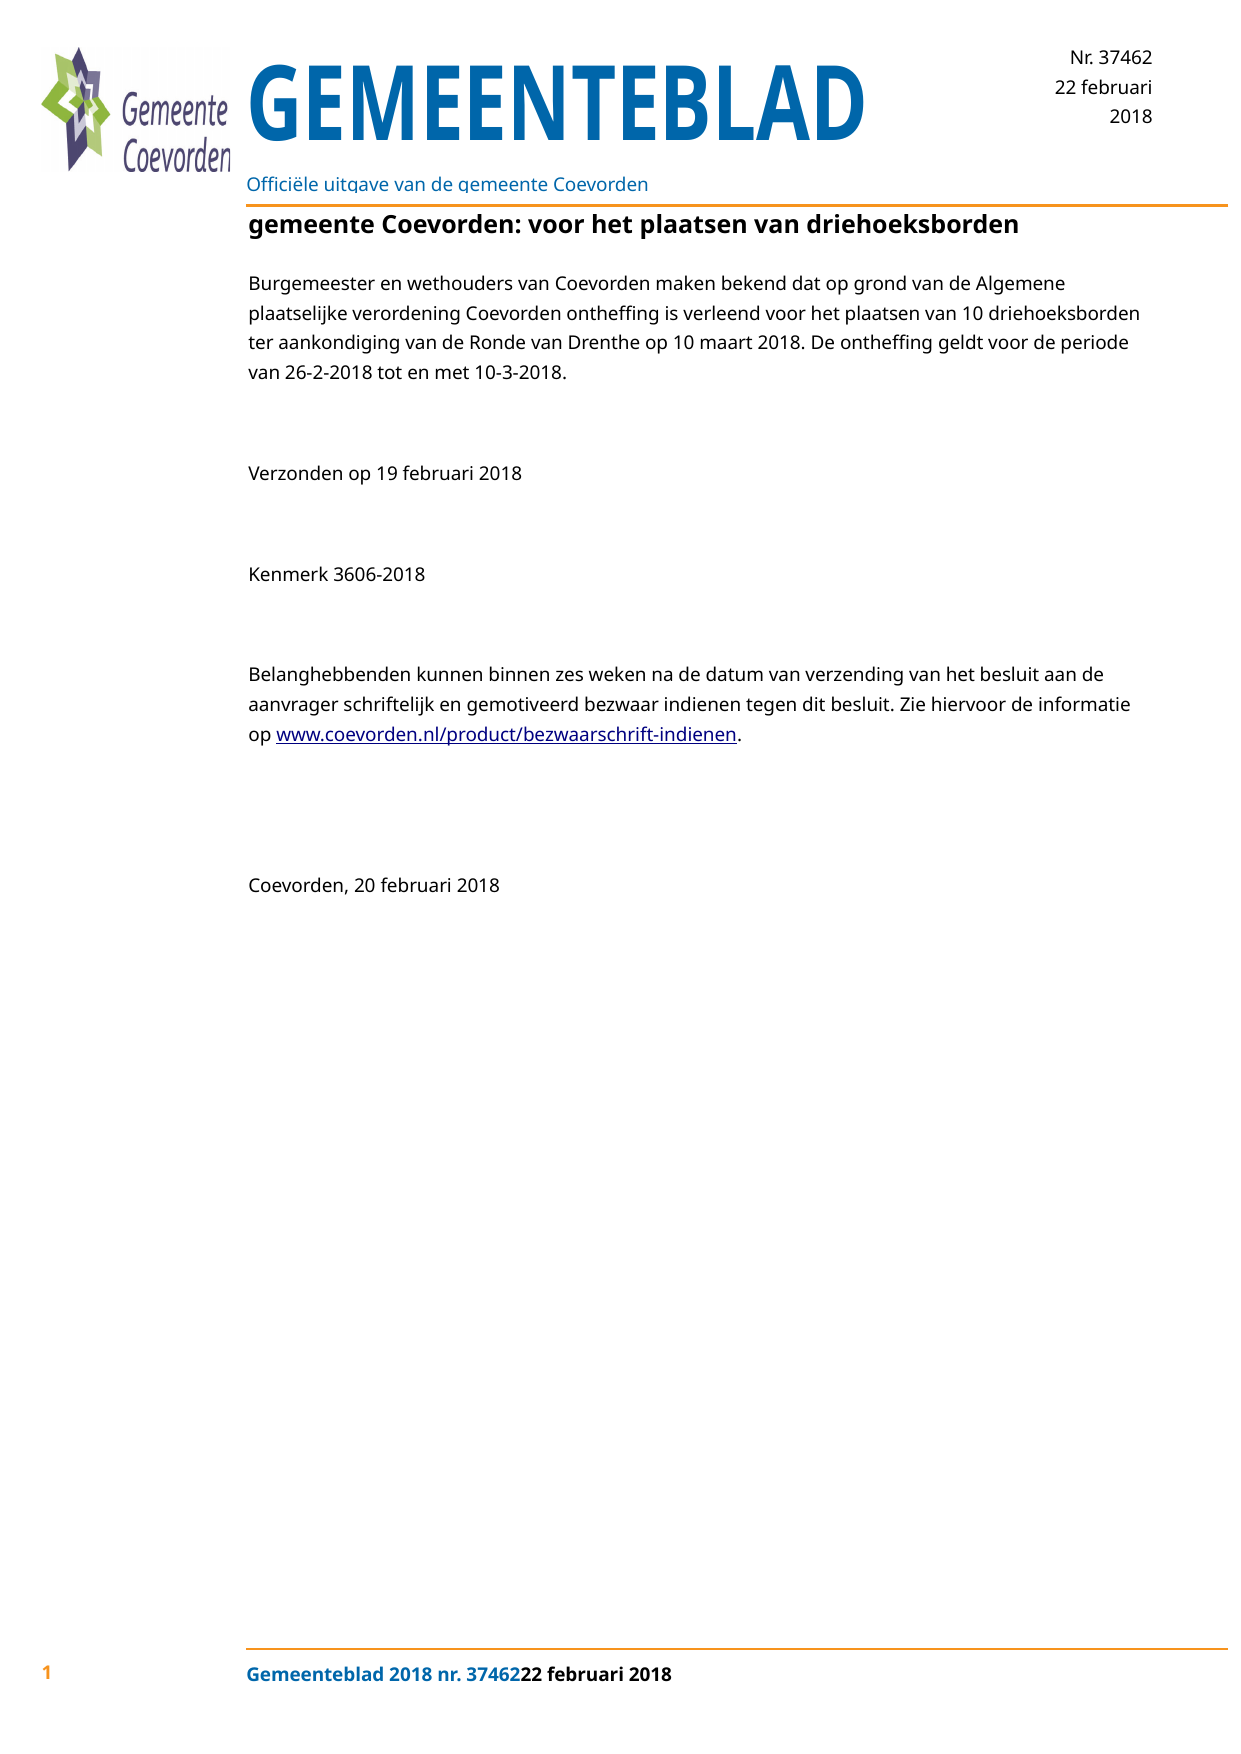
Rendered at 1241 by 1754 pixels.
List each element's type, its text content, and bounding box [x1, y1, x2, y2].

text gemeente Coevorden: voor het plaatsen van driehoeksborden [248, 207, 1152, 241]
text Kenmerk 3606-2018 [248, 561, 1152, 586]
text Verzonden op 19 februari 2018 [248, 460, 1152, 486]
text Burgemeester en wethouders van Coevorden maken bekend dat op grond van de Algemene plaatselijke verordening Coevorden ontheffing is verleend voor het plaatsen van 10 driehoeksborden ter aankondiging van de Ronde van Drenthe op 10 maart 2018. De ontheffing geldt voor de periode van 26-2-2018 tot en met 10-3-2018. [248, 270, 1152, 385]
text Coevorden, 20 februari 2018 [248, 872, 1152, 898]
picture [41, 47, 231, 172]
text Belanghebbenden kunnen binnen zes weken na de datum van verzending van het besluit aan de aanvrager schriftelijk en gemotiveerd bezwaar indienen tegen dit besluit. Zie hiervoor de informatie op www.coevorden.nl/product/bezwaarschrift-indienen. [248, 662, 1152, 746]
